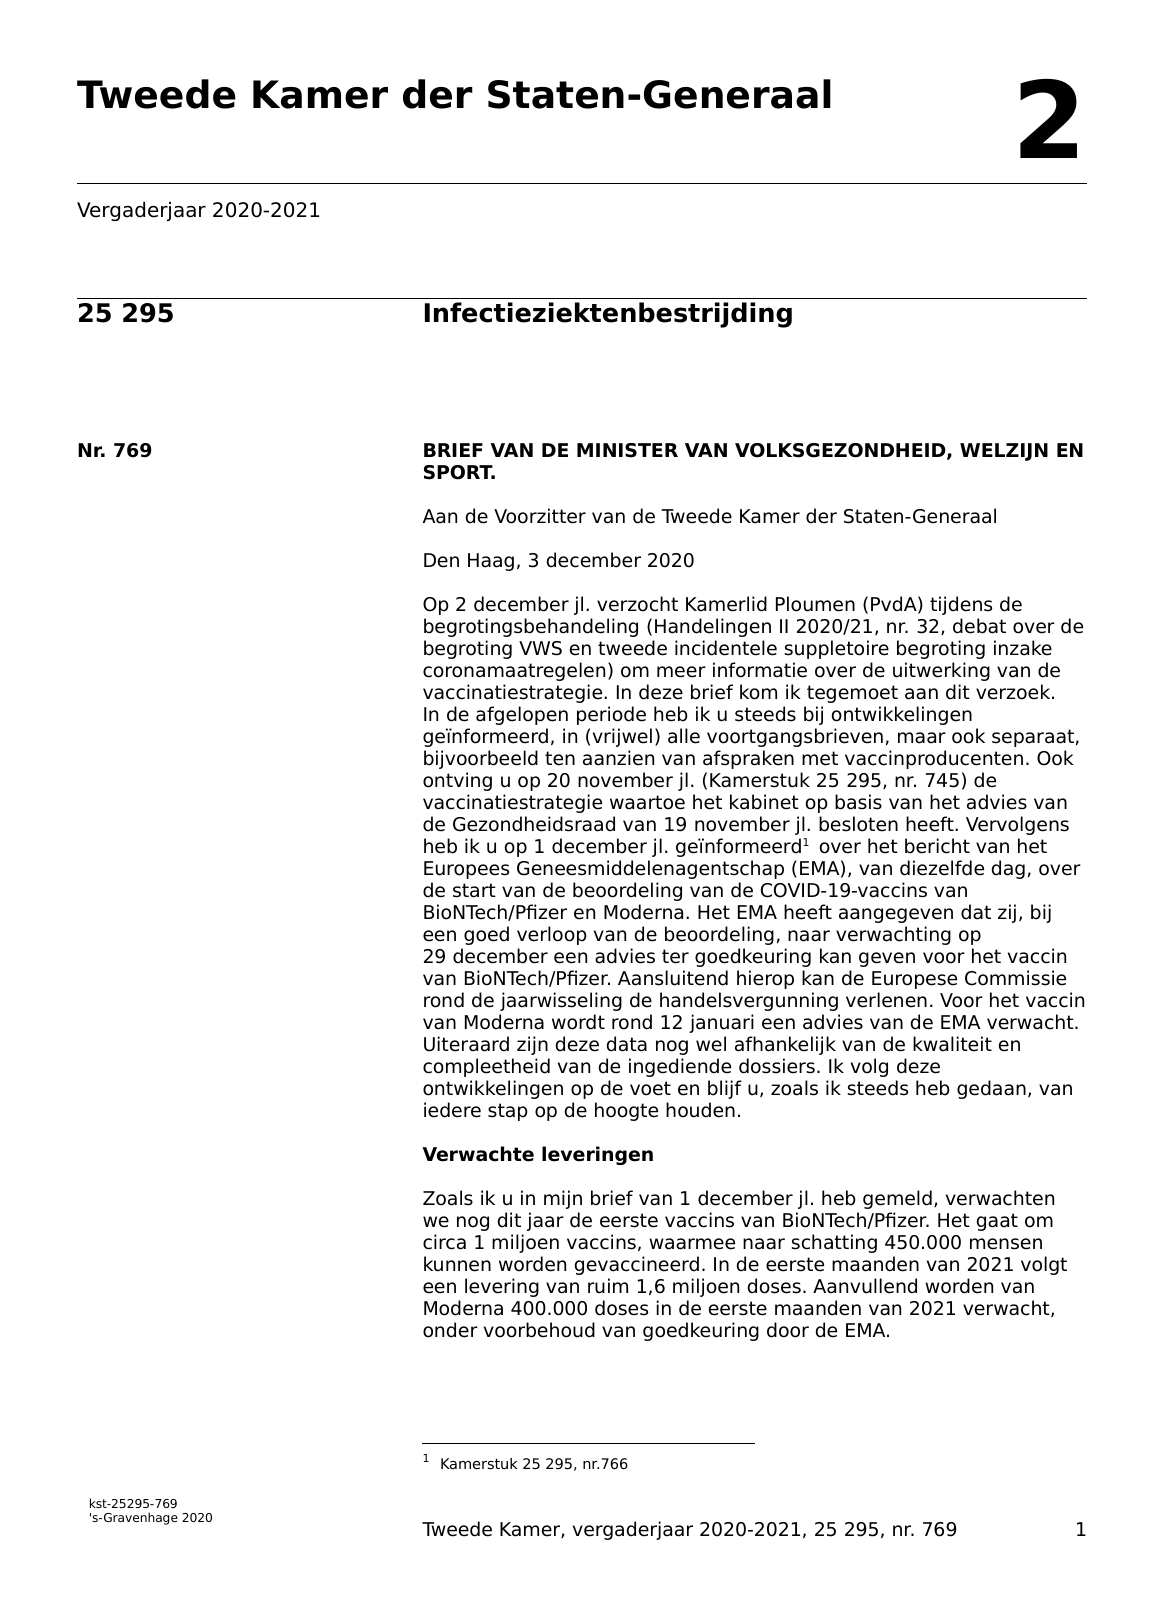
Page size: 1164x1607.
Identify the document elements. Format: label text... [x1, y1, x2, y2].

subtitle 25 295 Infectieziektenbestrijding [77, 299, 1087, 329]
table_header 2 [886, 59, 1087, 183]
text In de afgelopen periode heb ik u steeds bij ontwikkelingen geïnformeerd, in (vrijwel) alle voortgangsbrieven, maar ook separaat, bijvoorbeeld ten aanzien van afspraken met vaccinproducenten. Ook ontving u op 20 november jl. (Kamerstuk 25 295, nr. 745) de vaccinatiestrategie waartoe het kabinet op basis van het advies van de Gezondheidsraad van 19 november jl. besloten heeft. Vervolgens heb ik u op 1 december jl. geïnformeerd over het bericht van het Europees Geneesmiddelenagentschap (EMA), van diezelfde dag, over de start van de beoordeling van de COVID-19-vaccins van BioNTech/Pfizer en Moderna. Het EMA heeft aangegeven dat zij, bij een goed verloop van de beoordeling, naar verwachting op 29 december een advies ter goedkeuring kan geven voor het vaccin van BioNTech/Pfizer. Aansluitend hierop kan de Europese Commissie rond de jaarwisseling de handelsvergunning verlenen. Voor het vaccin van Moderna wordt rond 12 januari een advies van de EMA verwacht. Uiteraard zijn deze data nog wel afhankelijk van de kwaliteit en compleetheid van de ingediende dossiers. Ik volg deze ontwikkelingen op de voet en blijf u, zoals ik steeds heb gedaan, van iedere stap op de hoogte houden. [422, 704, 1087, 1122]
subtitle Verwachte leveringen [422, 1144, 1087, 1166]
text Aan de Voorzitter van de Tweede Kamer der Staten-Generaal [422, 506, 1087, 528]
text Op 2 december jl. verzocht Kamerlid Ploumen (PvdA) tijdens de begrotingsbehandeling (Handelingen II 2020/21, nr. 32, debat over de begroting VWS en tweede incidentele suppletoire begroting inzake coronamaatregelen) om meer informatie over de uitwerking van de vaccinatiestrategie. In deze brief kom ik tegemoet aan dit verzoek. [422, 594, 1087, 704]
subtitle Nr. 769 BRIEF VAN DE MINISTER VAN VOLKSGEZONDHEID, WELZIJN EN SPORT. [77, 440, 1087, 484]
text kst-25295-769 [88, 1497, 323, 1511]
table_cell Vergaderjaar 2020-2021 [77, 184, 1087, 298]
text 's-Gravenhage 2020 [88, 1511, 323, 1525]
text Zoals ik u in mijn brief van 1 december jl. heb gemeld, verwachten we nog dit jaar de eerste vaccins van BioNTech/Pfizer. Het gaat om circa 1 miljoen vaccins, waarmee naar schatting 450.000 mensen kunnen worden gevaccineerd. In de eerste maanden van 2021 volgt een levering van ruim 1,6 miljoen doses. Aanvullend worden van Moderna 400.000 doses in de eerste maanden van 2021 verwacht, onder voorbehoud van goedkeuring door de EMA. [422, 1188, 1087, 1342]
text Den Haag, 3 december 2020 [422, 550, 1087, 572]
table_header Tweede Kamer der Staten-Generaal [77, 59, 886, 183]
text Kamerstuk 25 295, nr.766 [422, 1452, 1087, 1474]
